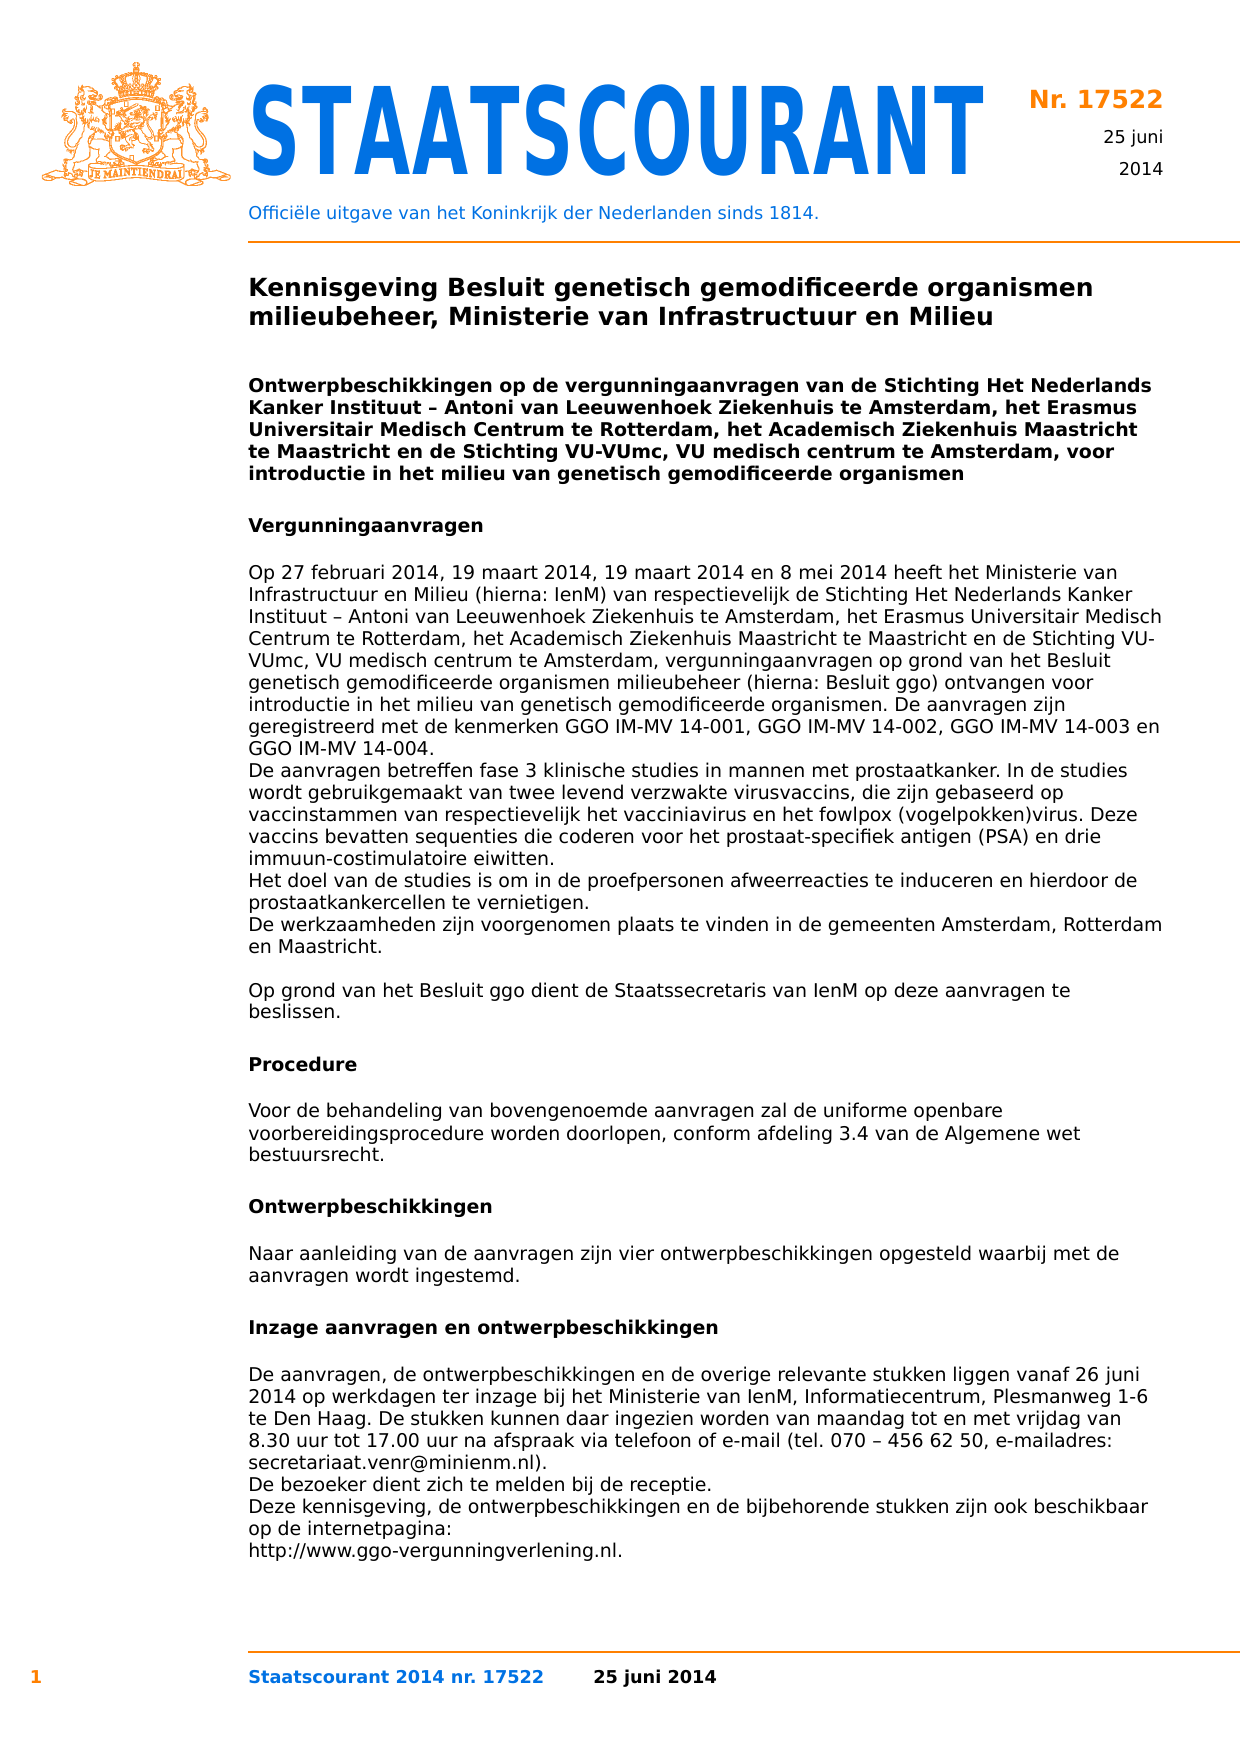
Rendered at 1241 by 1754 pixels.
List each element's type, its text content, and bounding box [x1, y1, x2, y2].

table_header STAATSCOURANT [248, 62, 998, 203]
text Naar aanleiding van de aanvragen zijn vier ontwerpbeschikkingen opgesteld waarbij met de aanvragen wordt ingestemd. [248, 1243, 1163, 1287]
text De aanvragen betreffen fase 3 klinische studies in mannen met prostaatkanker. In de studies wordt gebruikgemaakt van twee levend verzwakte virusvaccins, die zijn gebaseerd op vaccinstammen van respectievelijk het vacciniavirus en het fowlpox (vogelpokken)virus. Deze vaccins bevatten sequenties die coderen voor het prostaat-specifiek antigen (PSA) en drie immuun-costimulatoire eiwitten. [248, 760, 1163, 870]
table_cell 2014 [998, 153, 1240, 203]
text Op grond van het Besluit ggo dient de Staatssecretaris van IenM op deze aanvragen te beslissen. [248, 979, 1163, 1023]
table_cell 25 juni [998, 121, 1240, 153]
text De aanvragen, de ontwerpbeschikkingen en de overige relevante stukken liggen vanaf 26 juni 2014 op werkdagen ter inzage bij het Ministerie van IenM, Informatiecentrum, Plesmanweg 1-6 te Den Haag. De stukken kunnen daar ingezien worden van maandag tot en met vrijdag van 8.30 uur tot 17.00 uur na afspraak via telefoon of e-mail (tel. 070 – 456 62 50, e-mailadres: secretariaat.venr@minienm.nl). [248, 1364, 1163, 1474]
table_header [25, 62, 248, 241]
picture [41, 62, 231, 186]
table_header Nr. 17522 [998, 62, 1240, 121]
text Deze kennisgeving, de ontwerpbeschikkingen en de bijbehorende stukken zijn ook beschikbaar op de internetpagina: [248, 1496, 1163, 1540]
text Voor de behandeling van bovengenoemde aanvragen zal de uniforme openbare voorbereidingsprocedure worden doorlopen, conform afdeling 3.4 van de Algemene wet bestuursrecht. [248, 1100, 1163, 1166]
text Ontwerpbeschikkingen op de vergunningaanvragen van de Stichting Het Nederlands Kanker Instituut – Antoni van Leeuwenhoek Ziekenhuis te Amsterdam, het Erasmus Universitair Medisch Centrum te Rotterdam, het Academisch Ziekenhuis Maastricht te Maastricht en de Stichting VU-VUmc, VU medisch centrum te Amsterdam, voor introductie in het milieu van genetisch gemodificeerde organismen [248, 375, 1163, 485]
text De bezoeker dient zich te melden bij de receptie. [248, 1474, 1163, 1496]
text Op 27 februari 2014, 19 maart 2014, 19 maart 2014 en 8 mei 2014 heeft het Ministerie van Infrastructuur en Milieu (hierna: IenM) van respectievelijk de Stichting Het Nederlands Kanker Instituut – Antoni van Leeuwenhoek Ziekenhuis te Amsterdam, het Erasmus Universitair Medisch Centrum te Rotterdam, het Academisch Ziekenhuis Maastricht te Maastricht en de Stichting VU-VUmc, VU medisch centrum te Amsterdam, vergunningaanvragen op grond van het Besluit genetisch gemodificeerde organismen milieubeheer (hierna: Besluit ggo) ontvangen voor introductie in het milieu van genetisch gemodificeerde organismen. De aanvragen zijn geregistreerd met de kenmerken GGO IM-MV 14-001, GGO IM-MV 14-002, GGO IM-MV 14-003 en GGO IM-MV 14-004. [248, 562, 1163, 760]
text http://www.ggo-vergunningverlening.nl. [248, 1540, 1163, 1562]
subtitle Kennisgeving Besluit genetisch gemodificeerde organismen milieubeheer, Ministerie van Infrastructuur en Milieu [248, 273, 1163, 331]
table_cell Officiële uitgave van het Koninkrijk der Nederlanden sinds 1814. [248, 203, 1240, 241]
subtitle Procedure [248, 1053, 1163, 1075]
text Het doel van de studies is om in de proefpersonen afweerreacties te induceren en hierdoor de prostaatkankercellen te vernietigen. [248, 870, 1163, 914]
subtitle Vergunningaanvragen [248, 515, 1163, 537]
subtitle Ontwerpbeschikkingen [248, 1196, 1163, 1218]
text De werkzaamheden zijn voorgenomen plaats te vinden in de gemeenten Amsterdam, Rotterdam en Maastricht. [248, 914, 1163, 958]
subtitle Inzage aanvragen en ontwerpbeschikkingen [248, 1317, 1163, 1339]
